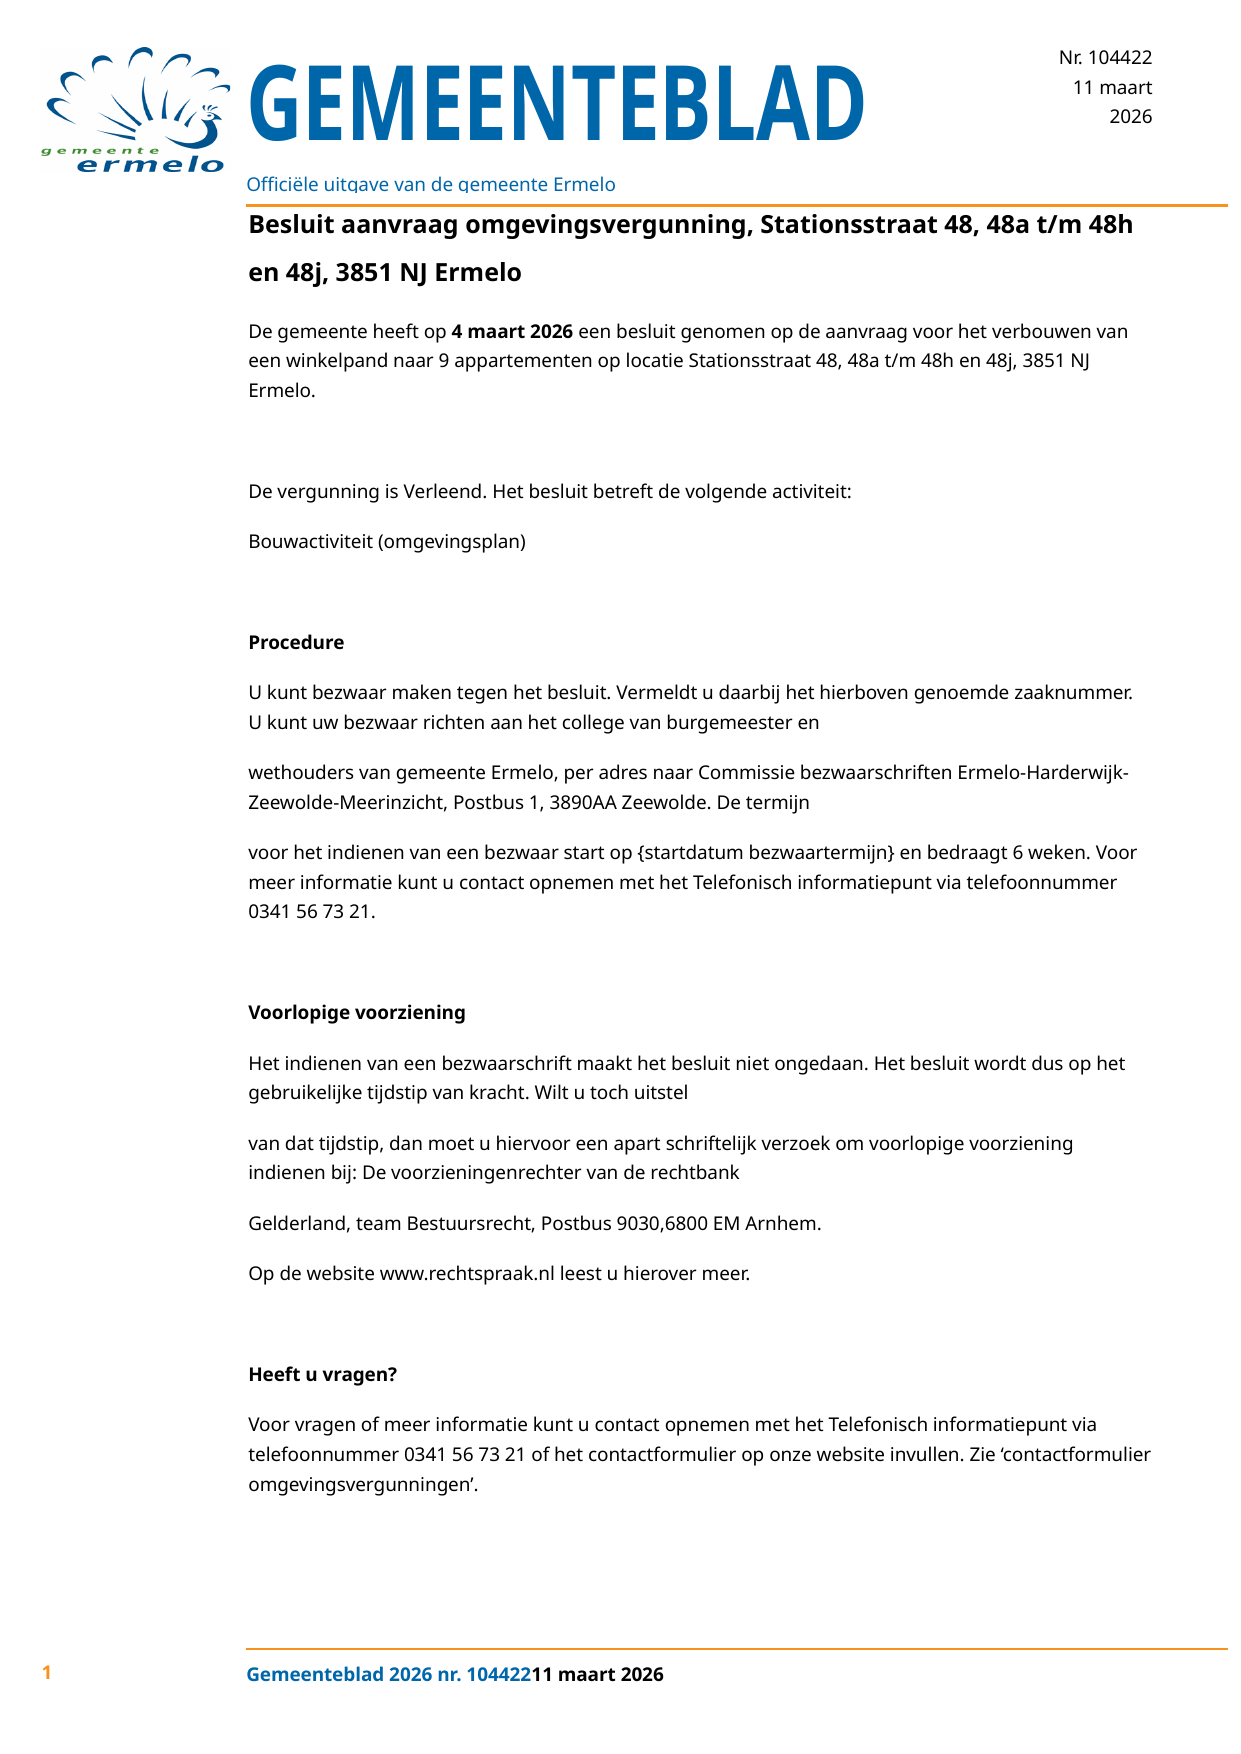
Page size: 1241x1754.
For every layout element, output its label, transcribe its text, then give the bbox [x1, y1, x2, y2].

text Voor vragen of meer informatie kunt u contact opnemen met het Telefonisch informatiepunt via telefoonnummer 0341 56 73 21 of het contactformulier op onze website invullen. Zie ‘contactformulier omgevingsvergunningen’. [248, 1412, 1152, 1497]
text U kunt bezwaar maken tegen het besluit. Vermeldt u daarbij het hierboven genoemde zaaknummer. U kunt uw bezwaar richten aan het college van burgemeester en [248, 679, 1152, 735]
text Besluit aanvraag omgevingsvergunning, Stationsstraat 48, 48a t/m 48h en 48j, 3851 NJ Ermelo [248, 207, 1152, 288]
text Voorlopige voorziening [248, 999, 1152, 1025]
picture [41, 47, 231, 172]
text van dat tijdstip, dan moet u hiervoor een apart schriftelijk verzoek om voorlopige voorziening indienen bij: De voorzieningenrechter van de rechtbank [248, 1130, 1152, 1185]
text wethouders van gemeente Ermelo, per adres naar Commissie bezwaarschriften Ermelo-Harderwijk-Zeewolde-Meerinzicht, Postbus 1, 3890AA Zeewolde. De termijn [248, 759, 1152, 815]
text De gemeente heeft op 4 maart 2026 een besluit genomen op de aanvraag voor het verbouwen van een winkelpand naar 9 appartementen op locatie Stationsstraat 48, 48a t/m 48h en 48j, 3851 NJ Ermelo. [248, 318, 1152, 403]
text Bouwactiviteit (omgevingsplan) [248, 528, 1152, 554]
text voor het indienen van een bezwaar start op {startdatum bezwaartermijn} en bedraagt 6 weken. Voor meer informatie kunt u contact opnemen met het Telefonisch informatiepunt via telefoonnummer 0341 56 73 21. [248, 839, 1152, 924]
text Procedure [248, 629, 1152, 655]
text De vergunning is Verleend. Het besluit betreft de volgende activiteit: [248, 478, 1152, 504]
text Het indienen van een bezwaarschrift maakt het besluit niet ongedaan. Het besluit wordt dus op het gebruikelijke tijdstip van kracht. Wilt u toch uitstel [248, 1050, 1152, 1105]
text Heeft u vragen? [248, 1361, 1152, 1387]
text Gelderland, team Bestuursrecht, Postbus 9030,6800 EM Arnhem. [248, 1210, 1152, 1236]
text Op de website www.rechtspraak.nl leest u hierover meer. [248, 1260, 1152, 1286]
